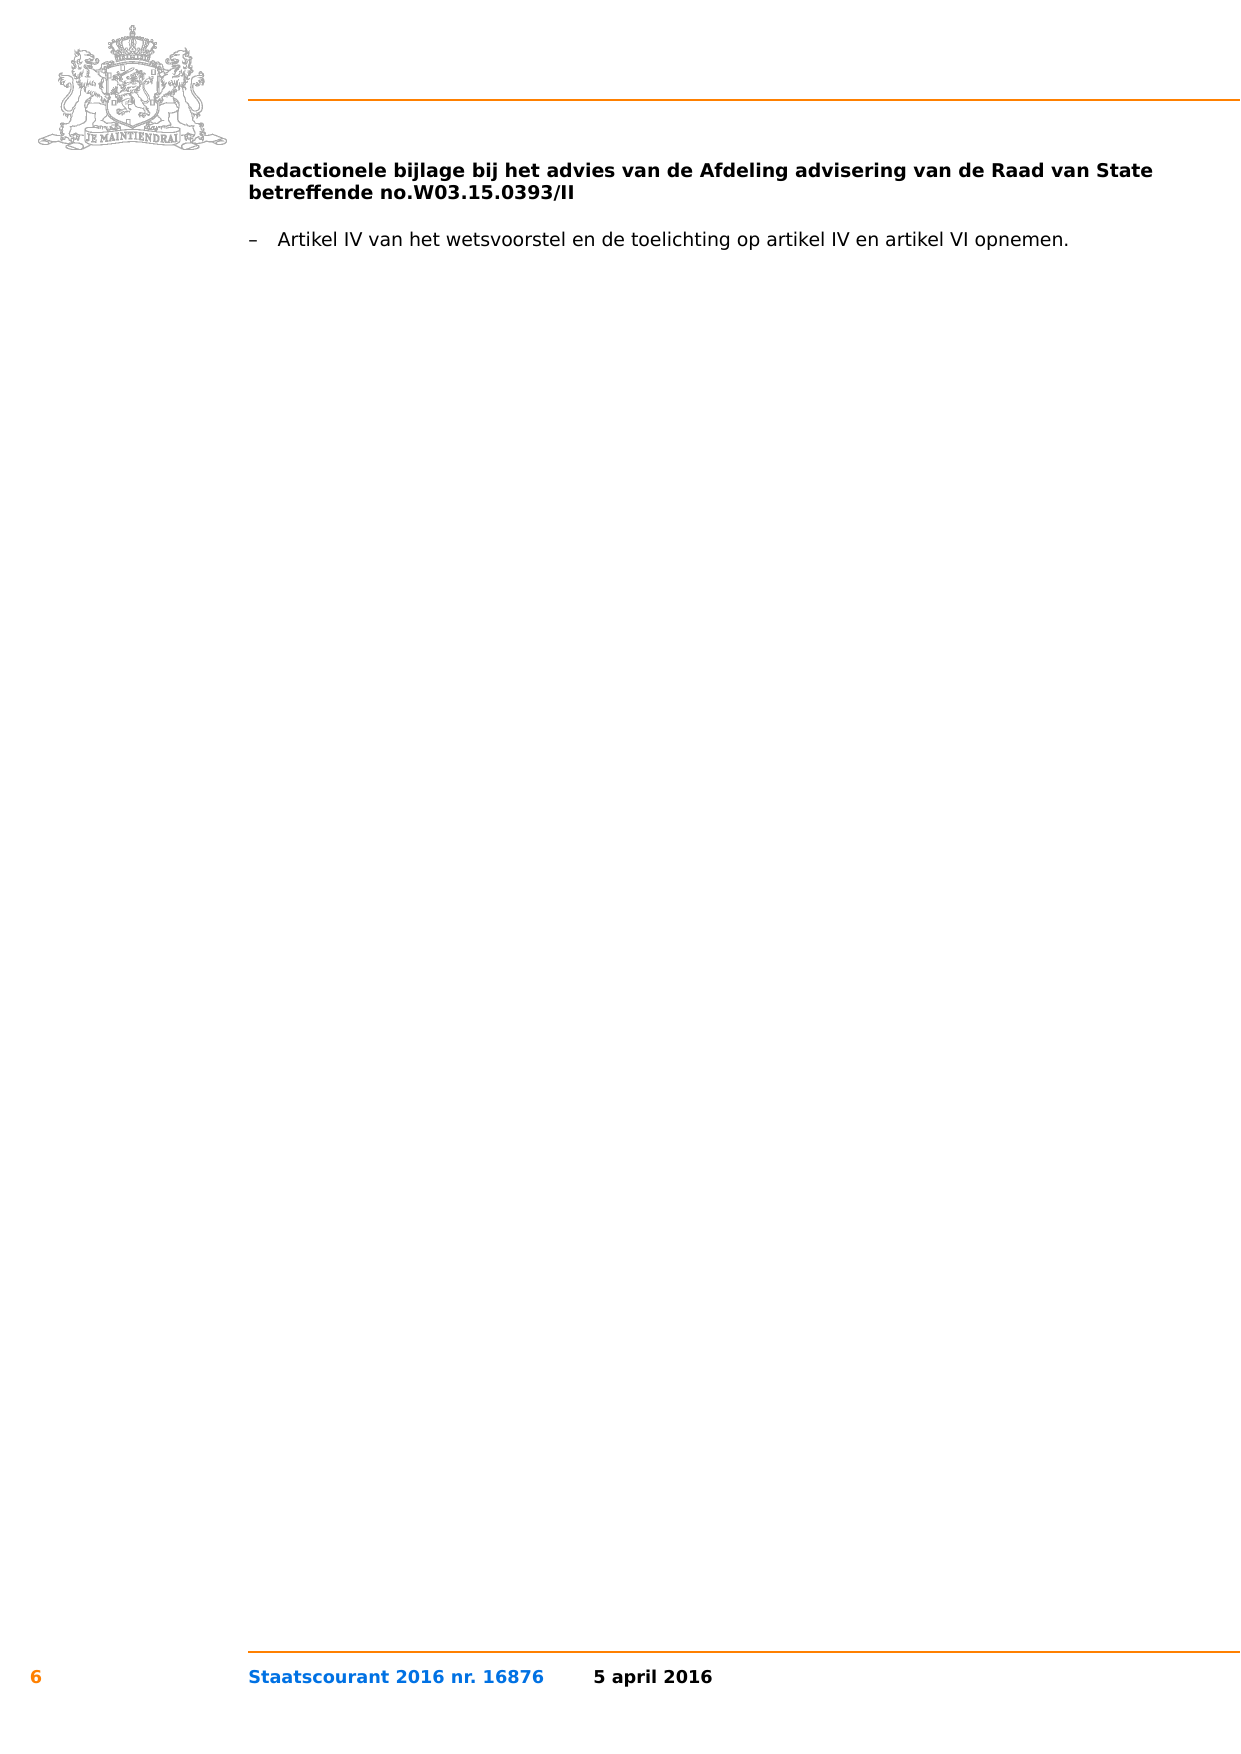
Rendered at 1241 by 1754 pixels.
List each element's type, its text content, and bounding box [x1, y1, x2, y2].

text – Artikel IV van het wetsvoorstel en de toelichting op artikel IV en artikel VI opnemen. [248, 229, 1163, 251]
picture [38, 25, 227, 150]
subtitle Redactionele bijlage bij het advies van de Afdeling advisering van de Raad van State betreffende no.W03.15.0393/II [248, 160, 1163, 204]
